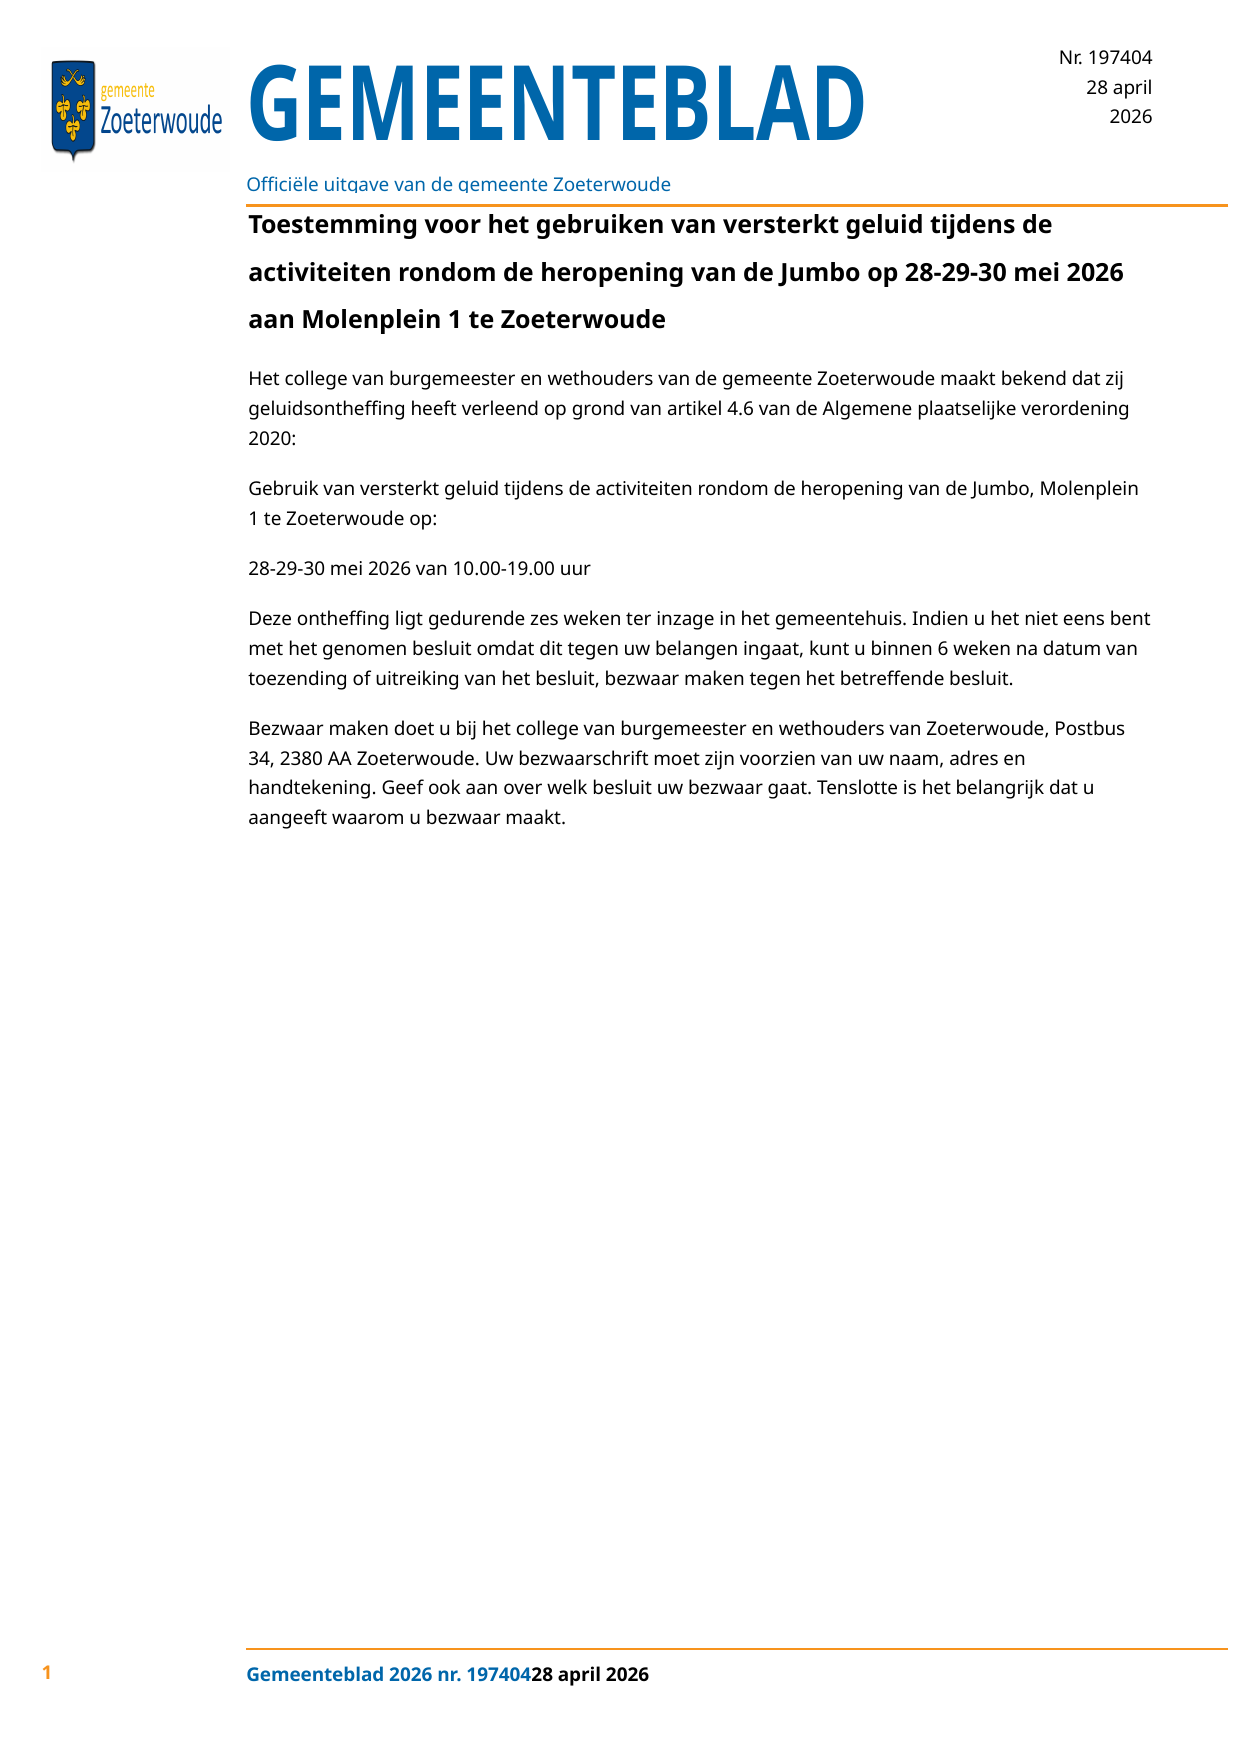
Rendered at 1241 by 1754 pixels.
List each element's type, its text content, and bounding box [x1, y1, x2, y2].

text 28-29-30 mei 2026 van 10.00-19.00 uur [248, 555, 1152, 581]
picture [41, 47, 231, 172]
text Het college van burgemeester en wethouders van de gemeente Zoeterwoude maakt bekend dat zij geluidsontheffing heeft verleend op grond van artikel 4.6 van de Algemene plaatselijke verordening 2020: [248, 366, 1152, 450]
text Toestemming voor het gebruiken van versterkt geluid tijdens de activiteiten rondom de heropening van de Jumbo op 28-29-30 mei 2026 aan Molenplein 1 te Zoeterwoude [248, 207, 1152, 336]
text Bezwaar maken doet u bij het college van burgemeester en wethouders van Zoeterwoude, Postbus 34, 2380 AA Zoeterwoude. Uw bezwaarschrift moet zijn voorzien van uw naam, adres en handtekening. Geef ook aan over welk besluit uw bezwaar gaat. Tenslotte is het belangrijk dat u aangeeft waarom u bezwaar maakt. [248, 715, 1152, 829]
text Deze ontheffing ligt gedurende zes weken ter inzage in het gemeentehuis. Indien u het niet eens bent met het genomen besluit omdat dit tegen uw belangen ingaat, kunt u binnen 6 weken na datum van toezending of uitreiking van het besluit, bezwaar maken tegen het betreffende besluit. [248, 606, 1152, 690]
text Gebruik van versterkt geluid tijdens de activiteiten rondom de heropening van de Jumbo, Molenplein 1 te Zoeterwoude op: [248, 475, 1152, 530]
